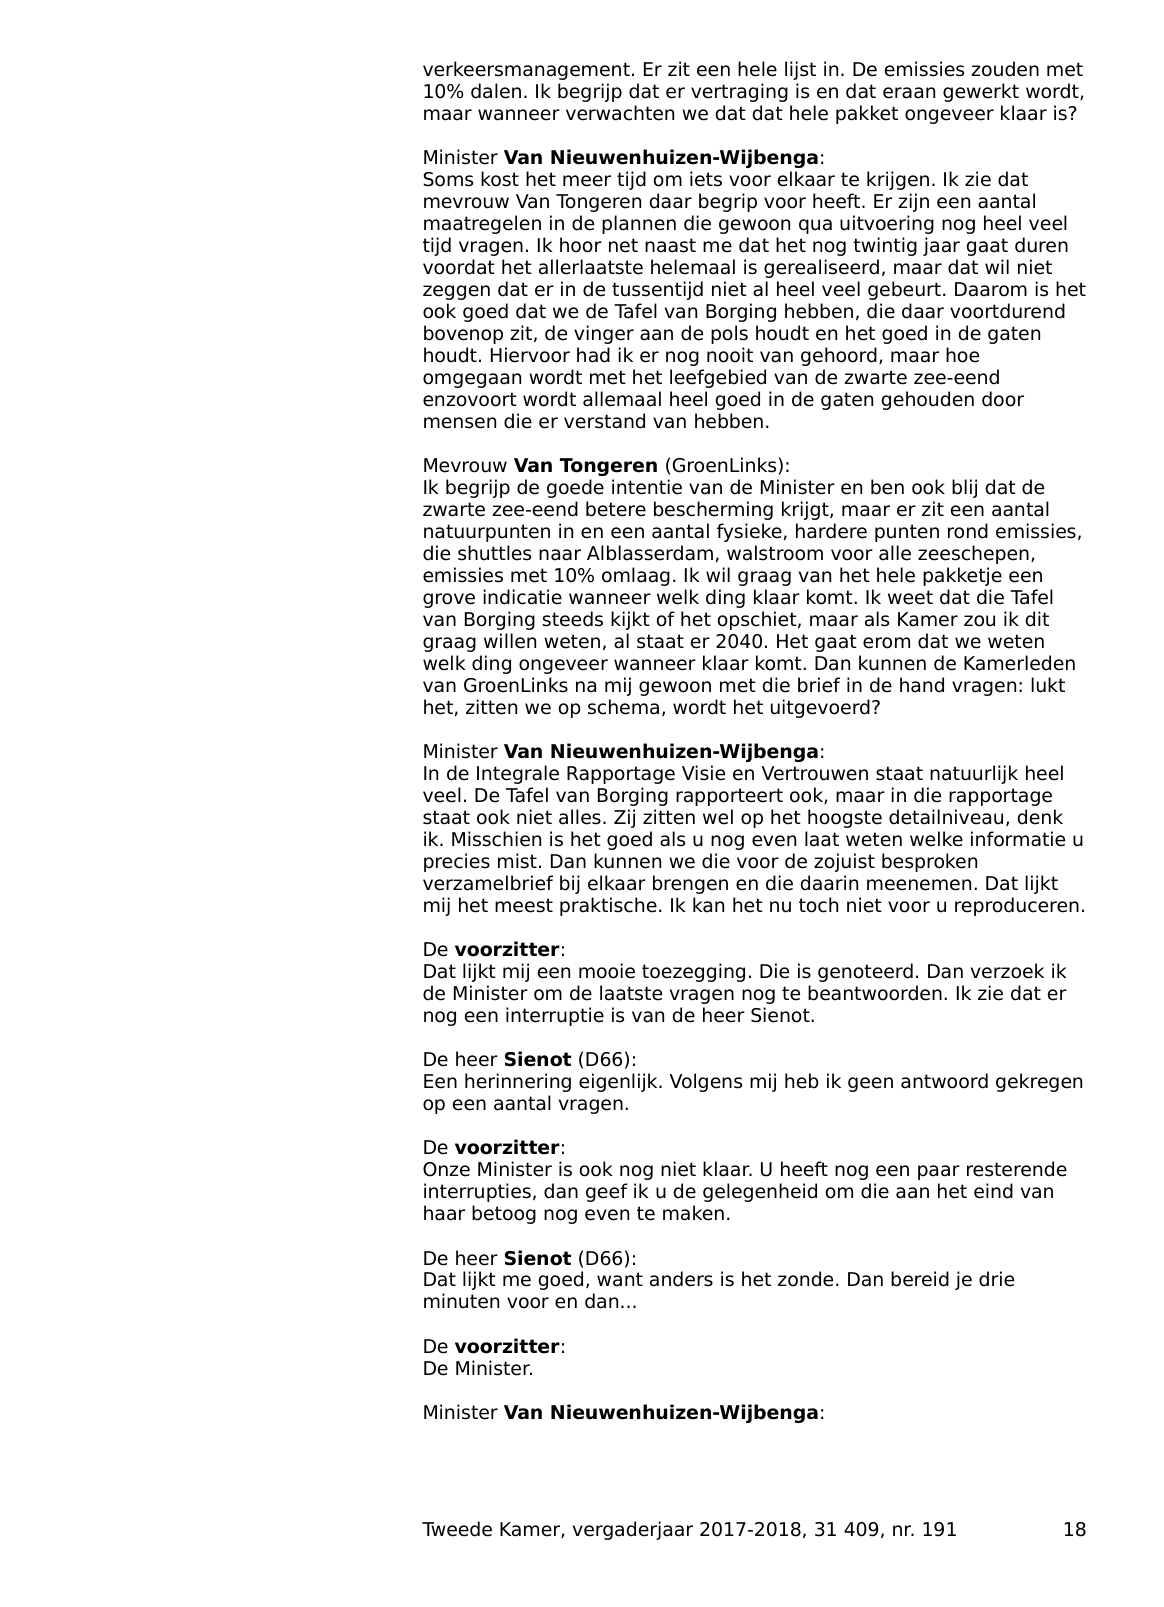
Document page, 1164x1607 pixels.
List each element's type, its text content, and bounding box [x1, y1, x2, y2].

text Soms kost het meer tijd om iets voor elkaar te krijgen. Ik zie dat mevrouw Van Tongeren daar begrip voor heeft. Er zijn een aantal maatregelen in de plannen die gewoon qua uitvoering nog heel veel tijd vragen. Ik hoor net naast me dat het nog twintig jaar gaat duren voordat het allerlaatste helemaal is gerealiseerd, maar dat wil niet zeggen dat er in de tussentijd niet al heel veel gebeurt. Daarom is het ook goed dat we de Tafel van Borging hebben, die daar voortdurend bovenop zit, de vinger aan de pols houdt en het goed in de gaten houdt. Hiervoor had ik er nog nooit van gehoord, maar hoe omgegaan wordt met het leefgebied van de zwarte zee-eend enzovoort wordt allemaal heel goed in de gaten gehouden door mensen die er verstand van hebben. [422, 169, 1087, 433]
text Mevrouw Van Tongeren (GroenLinks): [422, 455, 1087, 477]
text Een herinnering eigenlijk. Volgens mij heb ik geen antwoord gekregen op een aantal vragen. [422, 1071, 1087, 1115]
text Dat lijkt me goed, want anders is het zonde. Dan bereid je drie minuten voor en dan... [422, 1269, 1087, 1313]
text verkeersmanagement. Er zit een hele lijst in. De emissies zouden met 10% dalen. Ik begrijp dat er vertraging is en dat eraan gewerkt wordt, maar wanneer verwachten we dat dat hele pakket ongeveer klaar is? [422, 59, 1087, 125]
text De voorzitter: [422, 1137, 1087, 1159]
text Ik begrijp de goede intentie van de Minister en ben ook blij dat de zwarte zee-eend betere bescherming krijgt, maar er zit een aantal natuurpunten in en een aantal fysieke, hardere punten rond emissies, die shuttles naar Alblasserdam, walstroom voor alle zeeschepen, emissies met 10% omlaag. Ik wil graag van het hele pakketje een grove indicatie wanneer welk ding klaar komt. Ik weet dat die Tafel van Borging steeds kijkt of het opschiet, maar als Kamer zou ik dit graag willen weten, al staat er 2040. Het gaat erom dat we weten welk ding ongeveer wanneer klaar komt. Dan kunnen de Kamerleden van GroenLinks na mij gewoon met die brief in de hand vragen: lukt het, zitten we op schema, wordt het uitgevoerd? [422, 477, 1087, 719]
text Dat lijkt mij een mooie toezegging. Die is genoteerd. Dan verzoek ik de Minister om de laatste vragen nog te beantwoorden. Ik zie dat er nog een interruptie is van de heer Sienot. [422, 961, 1087, 1027]
text De voorzitter: [422, 939, 1087, 961]
text Minister Van Nieuwenhuizen-Wijbenga: [422, 741, 1087, 763]
text De heer Sienot (D66): [422, 1049, 1087, 1071]
text De voorzitter: [422, 1336, 1087, 1357]
text De Minister. [422, 1357, 1087, 1379]
text Minister Van Nieuwenhuizen-Wijbenga: [422, 147, 1087, 169]
text Onze Minister is ook nog niet klaar. U heeft nog een paar resterende interrupties, dan geef ik u de gelegenheid om die aan het eind van haar betoog nog even te maken. [422, 1159, 1087, 1225]
text De heer Sienot (D66): [422, 1247, 1087, 1269]
text In de Integrale Rapportage Visie en Vertrouwen staat natuurlijk heel veel. De Tafel van Borging rapporteert ook, maar in die rapportage staat ook niet alles. Zij zitten wel op het hoogste detailniveau, denk ik. Misschien is het goed als u nog even laat weten welke informatie u precies mist. Dan kunnen we die voor de zojuist besproken verzamelbrief bij elkaar brengen en die daarin meenemen. Dat lijkt mij het meest praktische. Ik kan het nu toch niet voor u reproduceren. [422, 763, 1087, 917]
text Minister Van Nieuwenhuizen-Wijbenga: [422, 1402, 1087, 1424]
